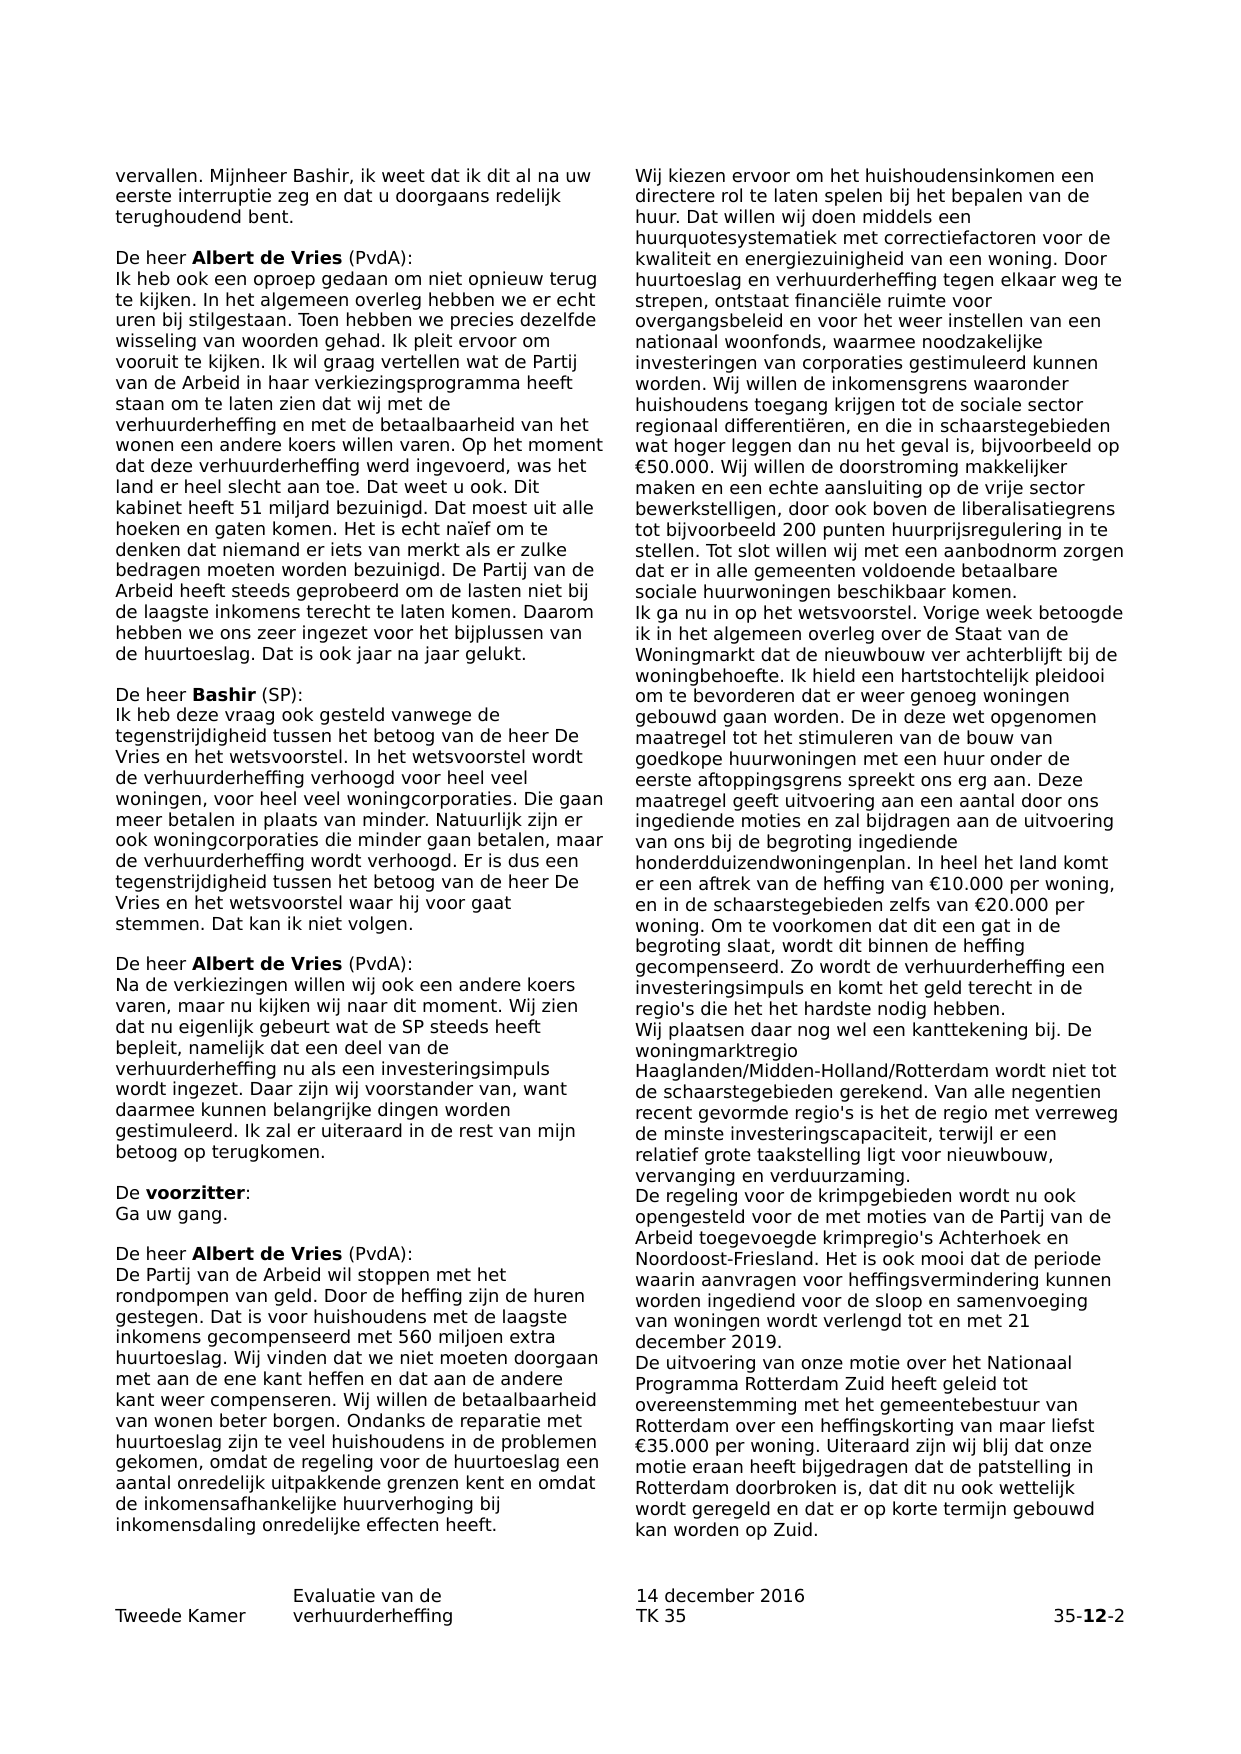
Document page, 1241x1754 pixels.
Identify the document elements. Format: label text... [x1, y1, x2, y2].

text vervallen. Mijnheer Bashir, ik weet dat ik dit al na uw eerste interruptie zeg en dat u doorgaans redelijk terughoudend bent. [115, 165, 605, 228]
text De heer Albert de Vries (PvdA): [115, 954, 605, 975]
text De heer Bashir (SP): [115, 684, 605, 705]
text De heer Albert de Vries (PvdA): [115, 248, 605, 268]
text Wij kiezen ervoor om het huishoudensinkomen een directere rol te laten spelen bij het bepalen van de huur. Dat willen wij doen middels een huurquotesystematiek met correctiefactoren voor de kwaliteit en energiezuinigheid van een woning. Door huurtoeslag en verhuurderheffing tegen elkaar weg te strepen, ontstaat financiële ruimte voor overgangsbeleid en voor het weer instellen van een nationaal woonfonds, waarmee noodzakelijke investeringen van corporaties gestimuleerd kunnen worden. Wij willen de inkomensgrens waaronder huishoudens toegang krijgen tot de sociale sector regionaal differentiëren, en die in schaarstegebieden wat hoger leggen dan nu het geval is, bijvoorbeeld op €50.000. Wij willen de doorstroming makkelijker maken en een echte aansluiting op de vrije sector bewerkstelligen, door ook boven de liberalisatiegrens tot bijvoorbeeld 200 punten huurprijsregulering in te stellen. Tot slot willen wij met een aanbodnorm zorgen dat er in alle gemeenten voldoende betaalbare sociale huurwoningen beschikbaar komen. [635, 165, 1125, 603]
text De regeling voor de krimpgebieden wordt nu ook opengesteld voor de met moties van de Partij van de Arbeid toegevoegde krimpregio's Achterhoek en Noordoost-Friesland. Het is ook mooi dat de periode waarin aanvragen voor heffingsvermindering kunnen worden ingediend voor de sloop en samenvoeging van woningen wordt verlengd tot en met 21 december 2019. [635, 1186, 1125, 1353]
text Ik heb deze vraag ook gesteld vanwege de tegenstrijdigheid tussen het betoog van de heer De Vries en het wetsvoorstel. In het wetsvoorstel wordt de verhuurderheffing verhoogd voor heel veel woningen, voor heel veel woningcorporaties. Die gaan meer betalen in plaats van minder. Natuurlijk zijn er ook woningcorporaties die minder gaan betalen, maar de verhuurderheffing wordt verhoogd. Er is dus een tegenstrijdigheid tussen het betoog van de heer De Vries en het wetsvoorstel waar hij voor gaat stemmen. Dat kan ik niet volgen. [115, 705, 605, 934]
text Ik heb ook een oproep gedaan om niet opnieuw terug te kijken. In het algemeen overleg hebben we er echt uren bij stilgestaan. Toen hebben we precies dezelfde wisseling van woorden gehad. Ik pleit ervoor om vooruit te kijken. Ik wil graag vertellen wat de Partij van de Arbeid in haar verkiezingsprogramma heeft staan om te laten zien dat wij met de verhuurderheffing en met de betaalbaarheid van het wonen een andere koers willen varen. Op het moment dat deze verhuurderheffing werd ingevoerd, was het land er heel slecht aan toe. Dat weet u ook. Dit kabinet heeft 51 miljard bezuinigd. Dat moest uit alle hoeken en gaten komen. Het is echt naïef om te denken dat niemand er iets van merkt als er zulke bedragen moeten worden bezuinigd. De Partij van de Arbeid heeft steeds geprobeerd om de lasten niet bij de laagste inkomens terecht te laten komen. Daarom hebben we ons zeer ingezet voor het bijplussen van de huurtoeslag. Dat is ook jaar na jaar gelukt. [115, 268, 605, 664]
text Wij plaatsen daar nog wel een kanttekening bij. De woningmarktregio Haaglanden/Midden-Holland/Rotterdam wordt niet tot de schaarstegebieden gerekend. Van alle negentien recent gevormde regio's is het de regio met verreweg de minste investeringscapaciteit, terwijl er een relatief grote taakstelling ligt voor nieuwbouw, vervanging en verduurzaming. [635, 1019, 1125, 1186]
text De Partij van de Arbeid wil stoppen met het rondpompen van geld. Door de heffing zijn de huren gestegen. Dat is voor huishoudens met de laagste inkomens gecompenseerd met 560 miljoen extra huurtoeslag. Wij vinden dat we niet moeten doorgaan met aan de ene kant heffen en dat aan de andere kant weer compenseren. Wij willen de betaalbaarheid van wonen beter borgen. Ondanks de reparatie met huurtoeslag zijn te veel huishoudens in de problemen gekomen, omdat de regeling voor de huurtoeslag een aantal onredelijk uitpakkende grenzen kent en omdat de inkomensafhankelijke huurverhoging bij inkomensdaling onredelijke effecten heeft. [115, 1265, 605, 1536]
text De heer Albert de Vries (PvdA): [115, 1244, 605, 1265]
text De voorzitter: [115, 1182, 605, 1203]
text Na de verkiezingen willen wij ook een andere koers varen, maar nu kijken wij naar dit moment. Wij zien dat nu eigenlijk gebeurt wat de SP steeds heeft bepleit, namelijk dat een deel van de verhuurderheffing nu als een investeringsimpuls wordt ingezet. Daar zijn wij voorstander van, want daarmee kunnen belangrijke dingen worden gestimuleerd. Ik zal er uiteraard in de rest van mijn betoog op terugkomen. [115, 975, 605, 1162]
text Ik ga nu in op het wetsvoorstel. Vorige week betoogde ik in het algemeen overleg over de Staat van de Woningmarkt dat de nieuwbouw ver achterblijft bij de woningbehoefte. Ik hield een hartstochtelijk pleidooi om te bevorderen dat er weer genoeg woningen gebouwd gaan worden. De in deze wet opgenomen maatregel tot het stimuleren van de bouw van goedkope huurwoningen met een huur onder de eerste aftoppingsgrens spreekt ons erg aan. Deze maatregel geeft uitvoering aan een aantal door ons ingediende moties en zal bijdragen aan de uitvoering van ons bij de begroting ingediende honderdduizendwoningenplan. In heel het land komt er een aftrek van de heffing van €10.000 per woning, en in de schaarstegebieden zelfs van €20.000 per woning. Om te voorkomen dat dit een gat in de begroting slaat, wordt dit binnen de heffing gecompenseerd. Zo wordt de verhuurderheffing een investeringsimpuls en komt het geld terecht in de regio's die het het hardste nodig hebben. [635, 603, 1125, 1019]
text Ga uw gang. [115, 1203, 605, 1224]
text De uitvoering van onze motie over het Nationaal Programma Rotterdam Zuid heeft geleid tot overeenstemming met het gemeentebestuur van Rotterdam over een heffingskorting van maar liefst €35.000 per woning. Uiteraard zijn wij blij dat onze motie eraan heeft bijgedragen dat de patstelling in Rotterdam doorbroken is, dat dit nu ook wettelijk wordt geregeld en dat er op korte termijn gebouwd kan worden op Zuid. [635, 1353, 1125, 1540]
